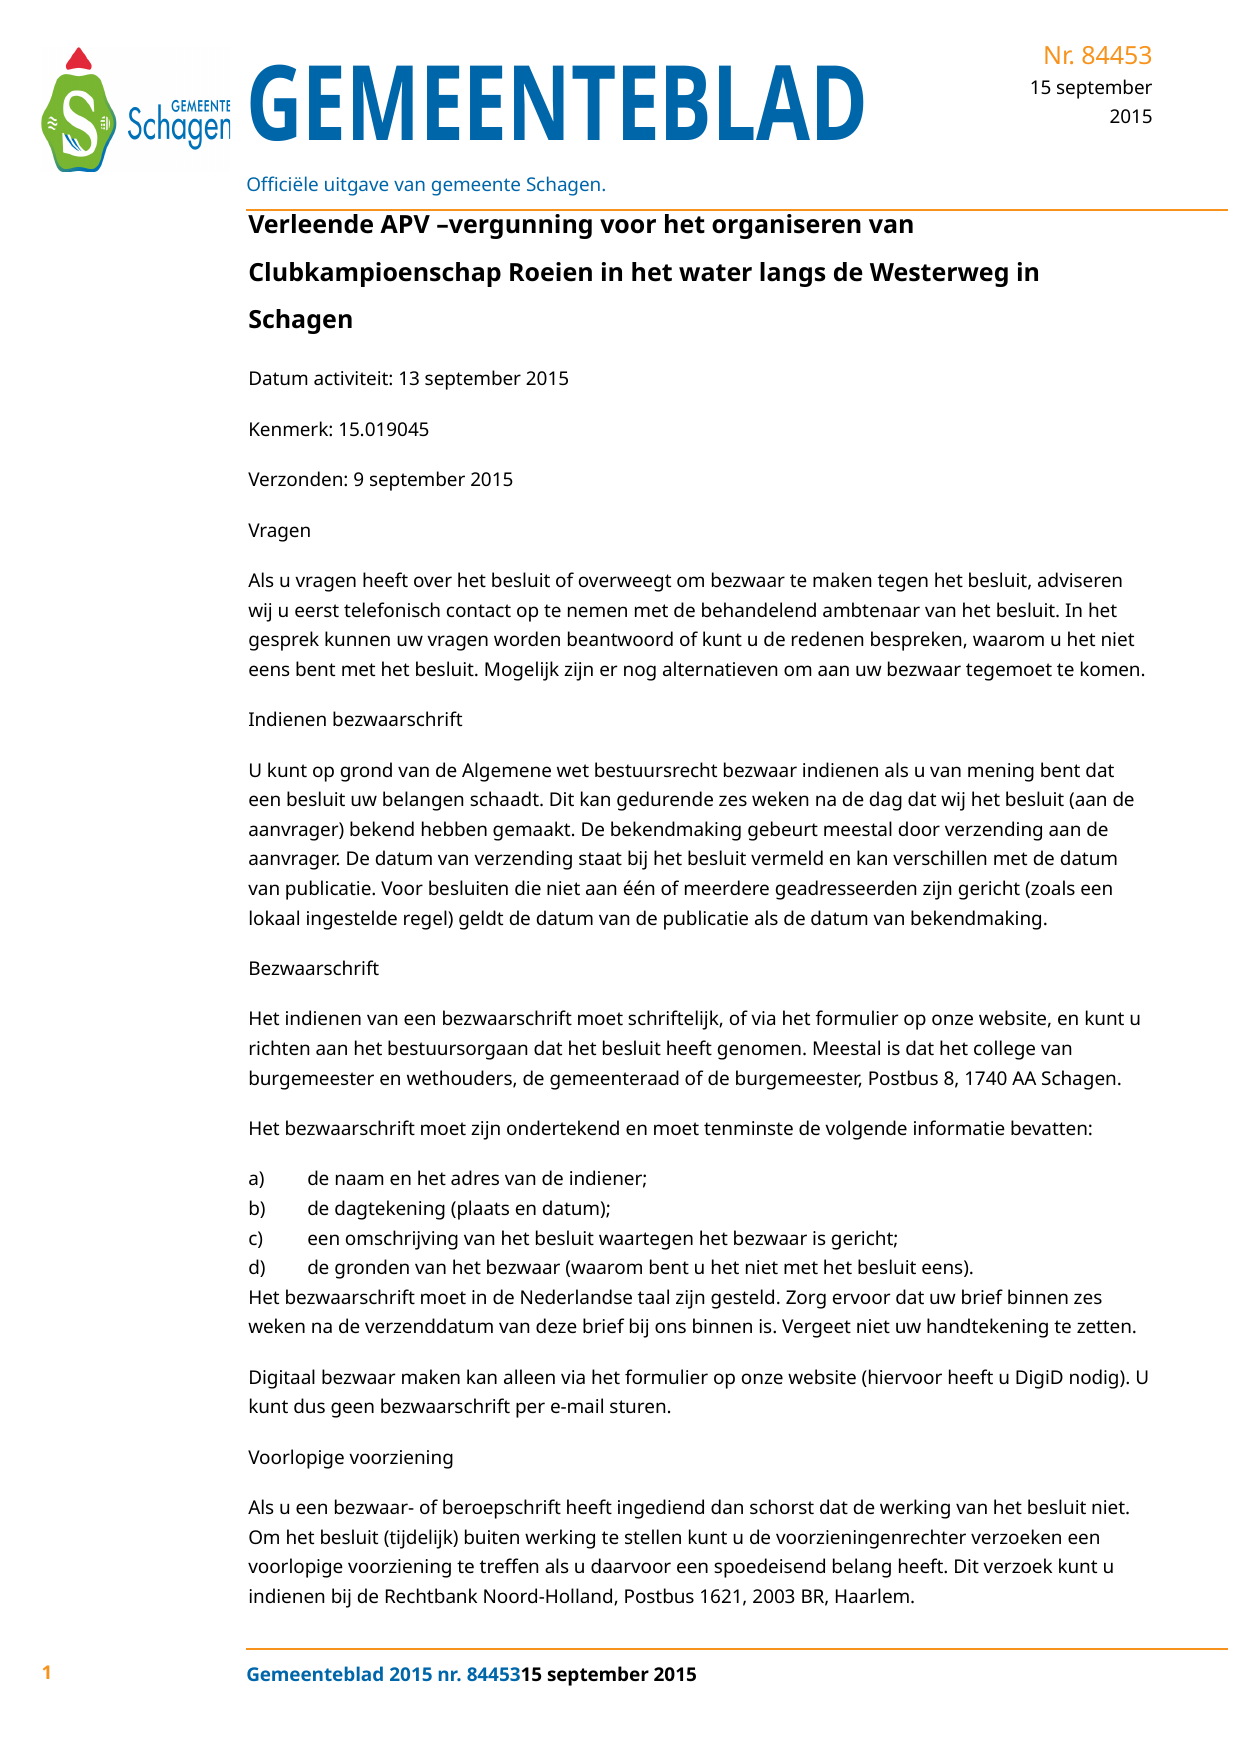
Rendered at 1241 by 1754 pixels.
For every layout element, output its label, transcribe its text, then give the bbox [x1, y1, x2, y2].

text Digitaal bezwaar maken kan alleen via het formulier op onze website (hiervoor heeft u DigiD nodig). U kunt dus geen bezwaarschrift per e-mail sturen. [248, 1364, 1152, 1419]
text Als u een bezwaar- of beroepschrift heeft ingediend dan schorst dat de werking van het besluit niet. Om het besluit (tijdelijk) buiten werking te stellen kunt u de voorzieningenrechter verzoeken een voorlopige voorziening te treffen als u daarvoor een spoedeisend belang heeft. Dit verzoek kunt u indienen bij de Rechtbank Noord-Holland, Postbus 1621, 2003 BR, Haarlem. [248, 1494, 1152, 1609]
text U kunt op grond van de Algemene wet bestuursrecht bezwaar indienen als u van mening bent dat een besluit uw belangen schaadt. Dit kan gedurende zes weken na de dag dat wij het besluit (aan de aanvrager) bekend hebben gemaakt. De bekendmaking gebeurt meestal door verzending aan de aanvrager. De datum van verzending staat bij het besluit vermeld en kan verschillen met de datum van publicatie. Voor besluiten die niet aan één of meerdere geadresseerden zijn gericht (zoals een lokaal ingestelde regel) geldt de datum van de publicatie als de datum van bekendmaking. [248, 757, 1152, 930]
text Vragen [248, 517, 1152, 542]
text Als u vragen heeft over het besluit of overweegt om bezwaar te maken tegen het besluit, adviseren wij u eerst telefonisch contact op te nemen met de behandelend ambtenaar van het besluit. In het gesprek kunnen uw vragen worden beantwoord of kunt u de redenen bespreken, waarom u het niet eens bent met het besluit. Mogelijk zijn er nog alternatieven om aan uw bezwaar tegemoet te komen. [248, 567, 1152, 682]
text Het bezwaarschrift moet zijn ondertekend en moet tenminste de volgende informatie bevatten: [248, 1115, 1152, 1141]
text Het indienen van een bezwaarschrift moet schriftelijk, of via het formulier op onze website, en kunt u richten aan het bestuursorgaan dat het besluit heeft genomen. Meestal is dat het college van burgemeester en wethouders, de gemeenteraad of de burgemeester, Postbus 8, 1740 AA Schagen. [248, 1006, 1152, 1090]
text Het bezwaarschrift moet in de Nederlandse taal zijn gesteld. Zorg ervoor dat uw brief binnen zes weken na de verzenddatum van deze brief bij ons binnen is. Vergeet niet uw handtekening te zetten. [248, 1284, 1152, 1339]
text Verzonden: 9 september 2015 [248, 466, 1152, 492]
list de naam en het adres van de indiener; [248, 1166, 1152, 1191]
text Indienen bezwaarschrift [248, 706, 1152, 732]
text Verleende APV –vergunning voor het organiseren van Clubkampioenschap Roeien in het water langs de Westerweg in Schagen [248, 211, 1152, 336]
text Kenmerk: 15.019045 [248, 416, 1152, 442]
list een omschrijving van het besluit waartegen het bezwaar is gericht; [248, 1225, 1152, 1250]
list de dagtekening (plaats en datum); [248, 1195, 1152, 1221]
text Voorlopige voorziening [248, 1444, 1152, 1469]
picture [41, 47, 231, 172]
text Datum activiteit: 13 september 2015 [248, 366, 1152, 391]
list de gronden van het bezwaar (waarom bent u het niet met het besluit eens). [248, 1254, 1152, 1280]
text Bezwaarschrift [248, 955, 1152, 981]
